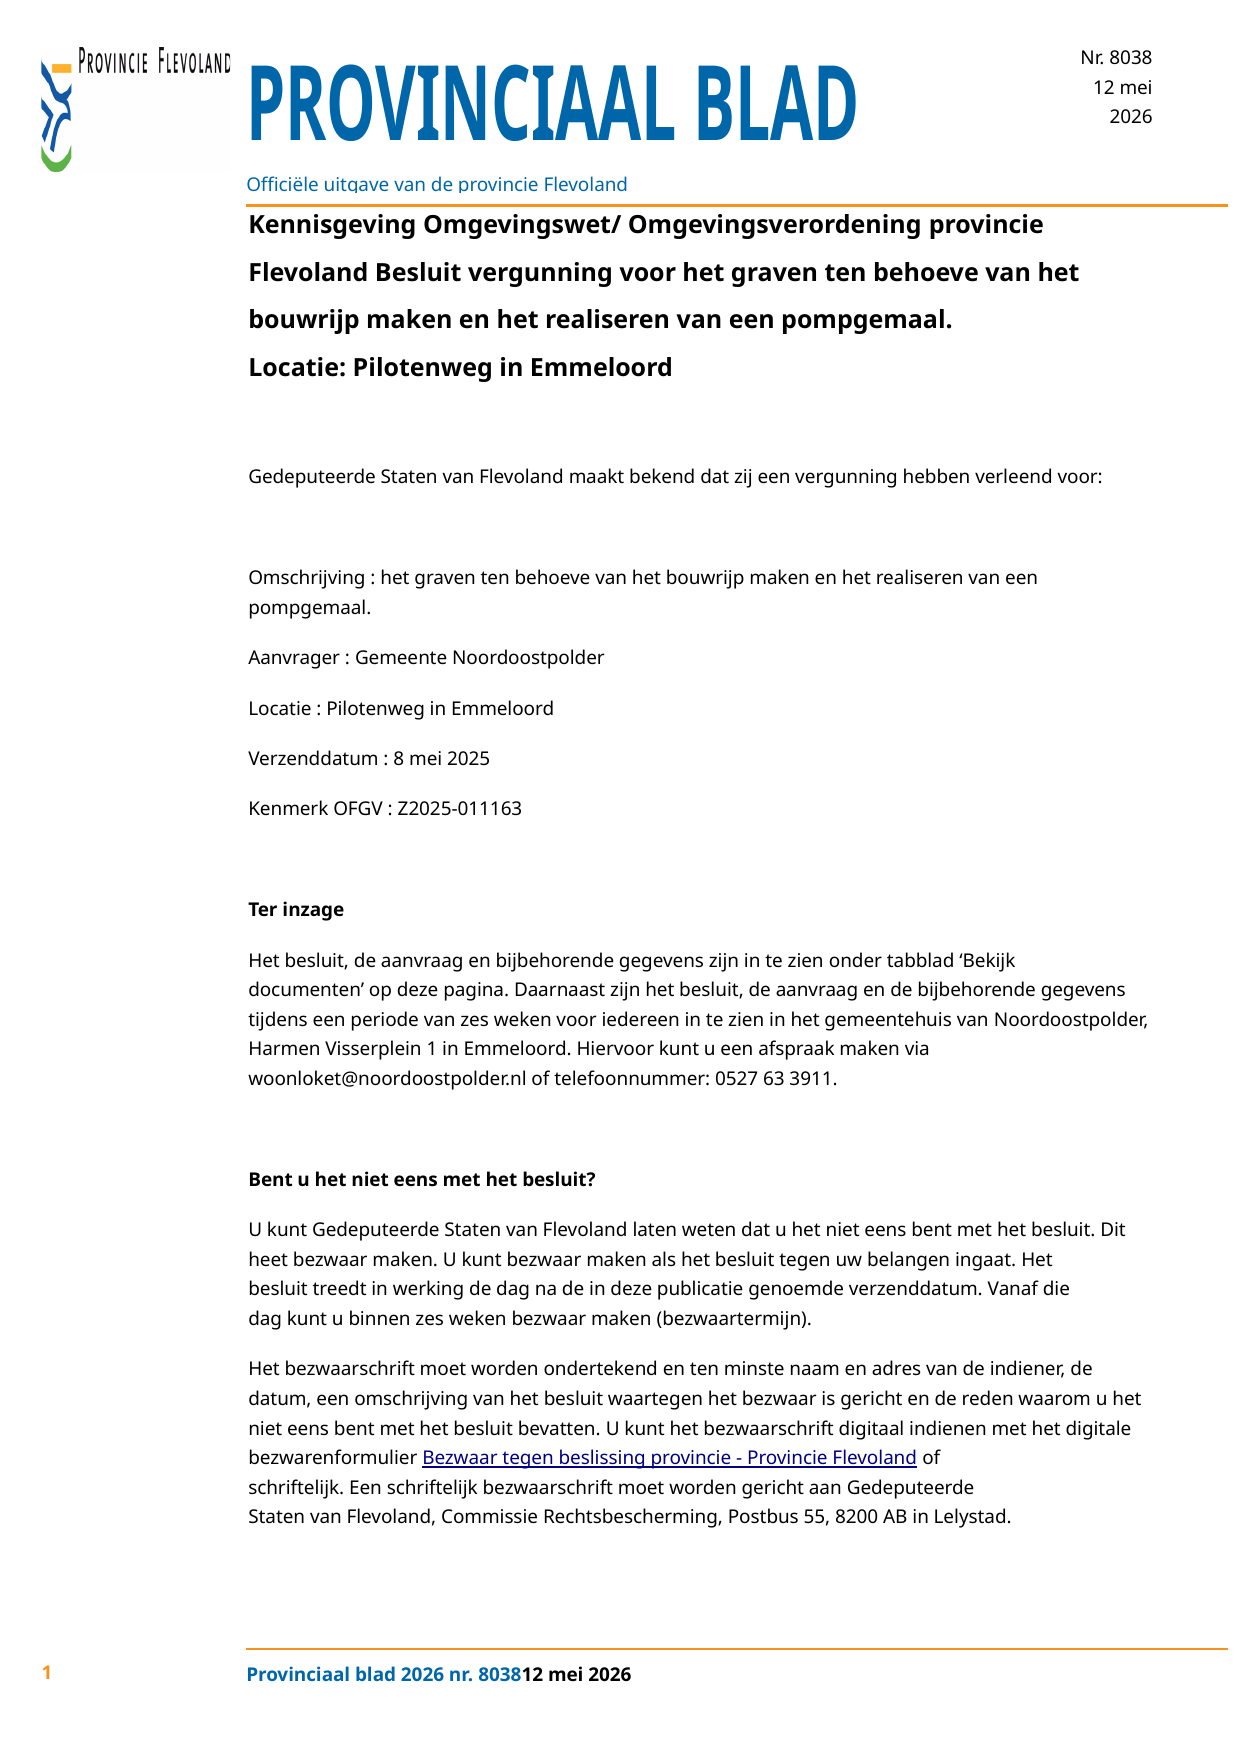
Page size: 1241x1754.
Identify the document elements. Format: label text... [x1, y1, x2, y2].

text Ter inzage [248, 896, 1152, 922]
picture [41, 47, 231, 172]
text Bent u het niet eens met het besluit? [248, 1166, 1152, 1192]
text Gedeputeerde Staten van Flevoland maakt bekend dat zij een vergunning hebben verleend voor: [248, 463, 1152, 489]
text Aanvrager : Gemeente Noordoostpolder [248, 644, 1152, 670]
text Kenmerk OFGV : Z2025-011163 [248, 796, 1152, 821]
text Omschrijving : het graven ten behoeve van het bouwrijp maken en het realiseren van een pompgemaal. [248, 564, 1152, 620]
text Kennisgeving Omgevingswet/ Omgevingsverordening provincie Flevoland Besluit vergunning voor het graven ten behoeve van het bouwrijp maken en het realiseren van een pompgemaal. Locatie: Pilotenweg in Emmeloord [248, 207, 1152, 384]
text Locatie : Pilotenweg in Emmeloord [248, 695, 1152, 721]
text Het bezwaarschrift moet worden ondertekend en ten minste naam en adres van de indiener, de datum, een omschrijving van het besluit waartegen het bezwaar is gericht en de reden waarom u het niet eens bent met het besluit bevatten. U kunt het bezwaarschrift digitaal indienen met het digitale bezwarenformulier Bezwaar tegen beslissing provincie - Provincie Flevoland of schriftelijk. Een schriftelijk bezwaarschrift moet worden gericht aan Gedeputeerde Staten van Flevoland, Commissie Rechtsbescherming, Postbus 55, 8200 AB in Lelystad. [248, 1356, 1152, 1529]
text Het besluit, de aanvraag en bijbehorende gegevens zijn in te zien onder tabblad ‘Bekijk documenten’ op deze pagina. Daarnaast zijn het besluit, de aanvraag en de bijbehorende gegevens tijdens een periode van zes weken voor iedereen in te zien in het gemeentehuis van Noordoostpolder, Harmen Visserplein 1 in Emmeloord. Hiervoor kunt u een afspraak maken via woonloket@noordoostpolder.nl of telefoonnummer: 0527 63 3911. [248, 947, 1152, 1091]
text U kunt Gedeputeerde Staten van Flevoland laten weten dat u het niet eens bent met het besluit. Dit heet bezwaar maken. U kunt bezwaar maken als het besluit tegen uw belangen ingaat. Het besluit treedt in werking de dag na de in deze publicatie genoemde verzenddatum. Vanaf die dag kunt u binnen zes weken bezwaar maken (bezwaartermijn). [248, 1216, 1152, 1331]
text Verzenddatum : 8 mei 2025 [248, 745, 1152, 771]
